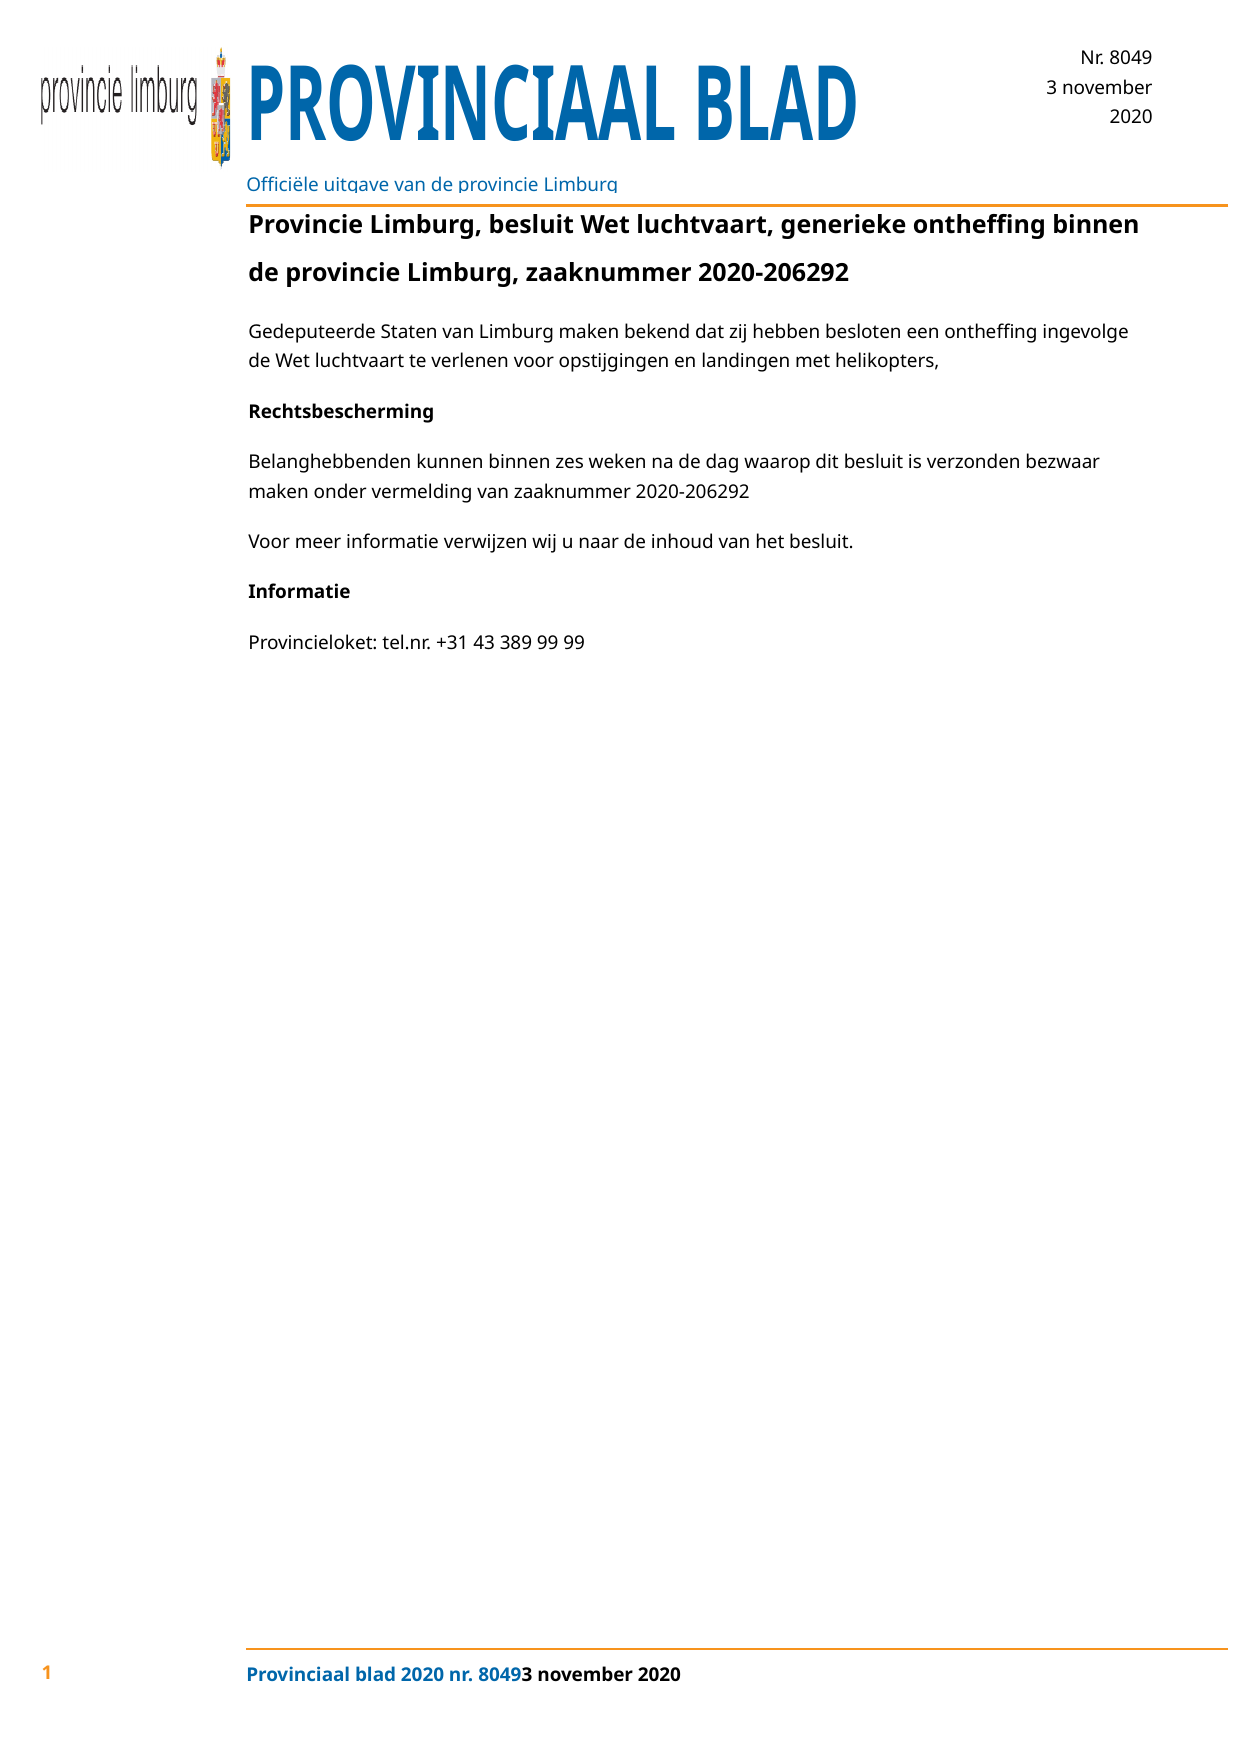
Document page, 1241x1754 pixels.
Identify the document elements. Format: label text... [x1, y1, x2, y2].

text Gedeputeerde Staten van Limburg maken bekend dat zij hebben besloten een ontheffing ingevolge de Wet luchtvaart te verlenen voor opstijgingen en landingen met helikopters, [248, 318, 1152, 373]
picture [41, 47, 231, 172]
text Voor meer informatie verwijzen wij u naar de inhoud van het besluit. [248, 528, 1152, 554]
text Belanghebbenden kunnen binnen zes weken na de dag waarop dit besluit is verzonden bezwaar maken onder vermelding van zaaknummer 2020-206292 [248, 448, 1152, 504]
text Provincie Limburg, besluit Wet luchtvaart, generieke ontheffing binnen de provincie Limburg, zaaknummer 2020-206292 [248, 207, 1152, 288]
text Rechtsbescherming [248, 398, 1152, 424]
text Provincieloket: tel.nr. +31 43 389 99 99 [248, 629, 1152, 655]
text Informatie [248, 579, 1152, 604]
